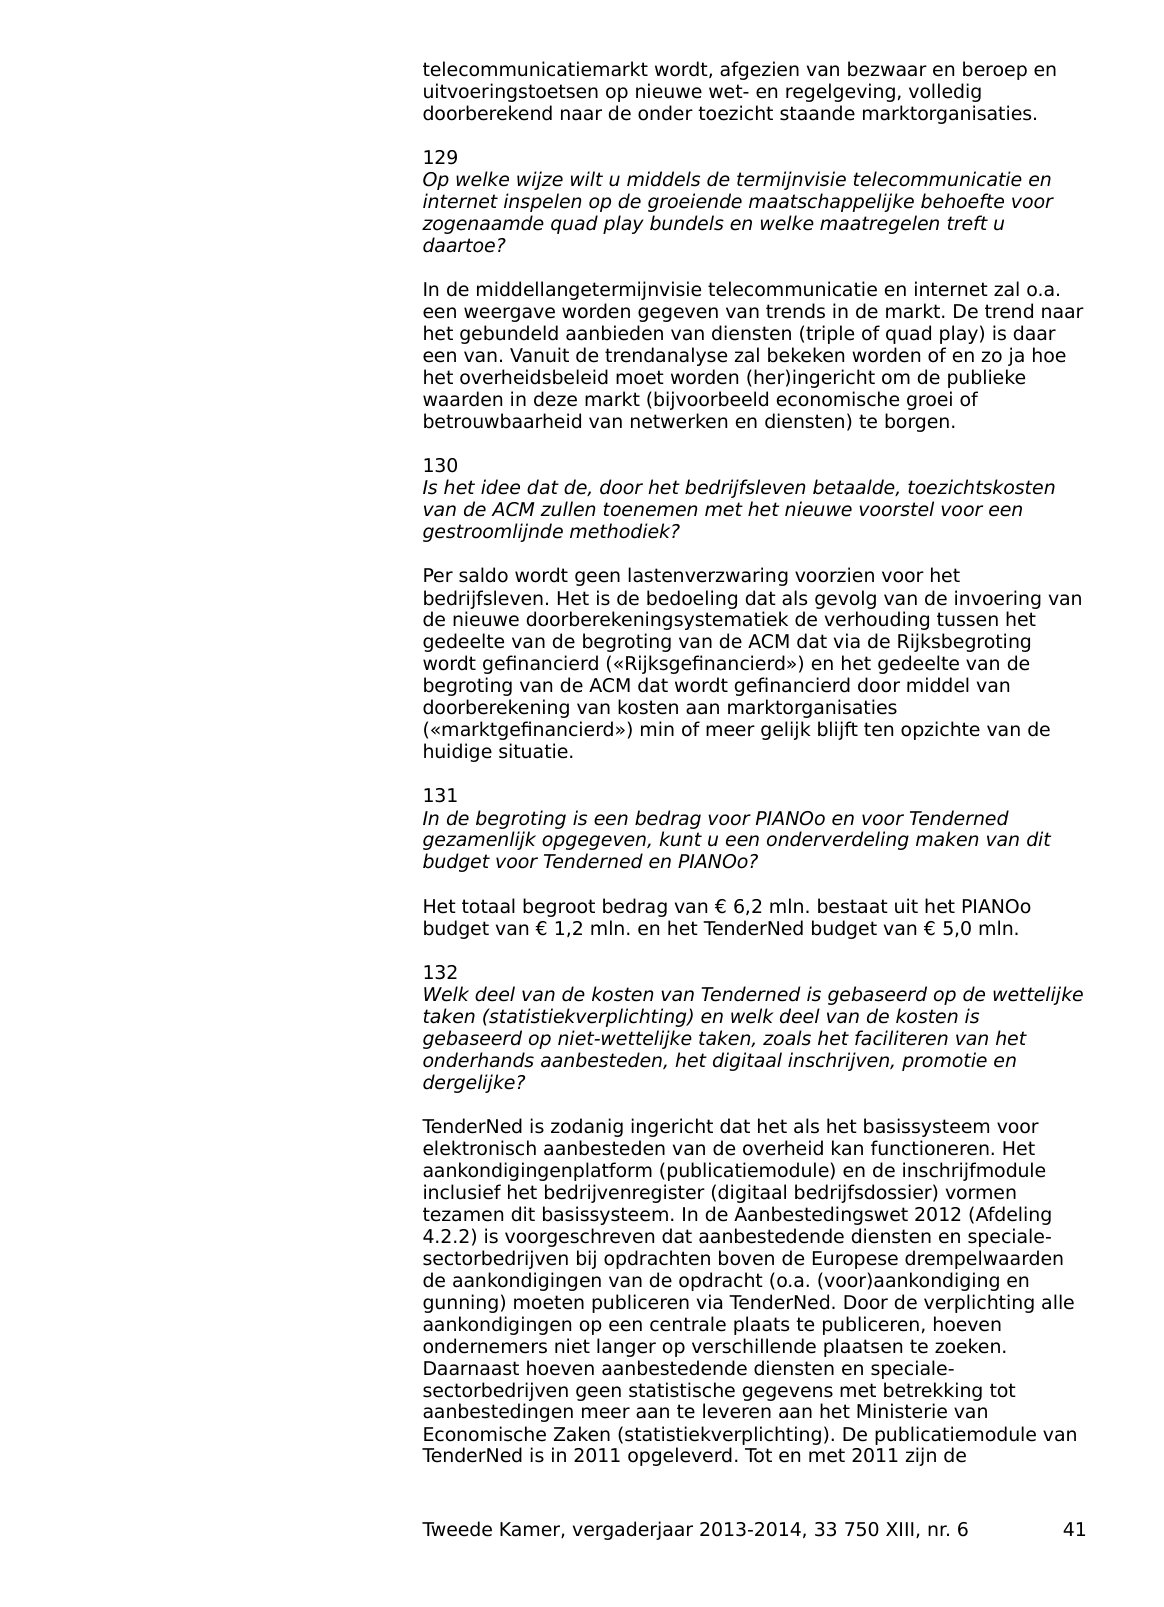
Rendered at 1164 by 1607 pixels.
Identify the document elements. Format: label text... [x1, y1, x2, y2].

text telecommunicatiemarkt wordt, afgezien van bezwaar en beroep en uitvoeringstoetsen op nieuwe wet- en regelgeving, volledig doorberekend naar de onder toezicht staande marktorganisaties. [422, 59, 1087, 125]
text Het totaal begroot bedrag van € 6,2 mln. bestaat uit het PIANOo budget van € 1,2 mln. en het TenderNed budget van € 5,0 mln. [422, 896, 1087, 939]
text TenderNed is zodanig ingericht dat het als het basissysteem voor elektronisch aanbesteden van de overheid kan functioneren. Het aankondigingenplatform (publicatiemodule) en de inschrijfmodule inclusief het bedrijvenregister (digitaal bedrijfsdossier) vormen tezamen dit basissysteem. In de Aanbestedingswet 2012 (Afdeling 4.2.2) is voorgeschreven dat aanbestedende diensten en speciale-sectorbedrijven bij opdrachten boven de Europese drempelwaarden de aankondigingen van de opdracht (o.a. (voor)aankondiging en gunning) moeten publiceren via TenderNed. Door de verplichting alle aankondigingen op een centrale plaats te publiceren, hoeven ondernemers niet langer op verschillende plaatsen te zoeken. Daarnaast hoeven aanbestedende diensten en speciale-sectorbedrijven geen statistische gegevens met betrekking tot aanbestedingen meer aan te leveren aan het Ministerie van Economische Zaken (statistiekverplichting). De publicatiemodule van TenderNed is in 2011 opgeleverd. Tot en met 2011 zijn de [422, 1116, 1087, 1467]
text Op welke wijze wilt u middels de termijnvisie telecommunicatie en internet inspelen op de groeiende maatschappelijke behoefte voor zogenaamde quad play bundels en welke maatregelen treft u daartoe? [422, 169, 1087, 257]
text Welk deel van de kosten van Tenderned is gebaseerd op de wettelijke taken (statistiekverplichting) en welk deel van de kosten is gebaseerd op niet-wettelijke taken, zoals het faciliteren van het onderhands aanbesteden, het digitaal inschrijven, promotie en dergelijke? [422, 984, 1087, 1093]
text Per saldo wordt geen lastenverzwaring voorzien voor het bedrijfsleven. Het is de bedoeling dat als gevolg van de invoering van de nieuwe doorberekeningsystematiek de verhouding tussen het gedeelte van de begroting van de ACM dat via de Rijksbegroting wordt gefinancierd («Rijksgefinancierd») en het gedeelte van de begroting van de ACM dat wordt gefinancierd door middel van doorberekening van kosten aan marktorganisaties («marktgefinancierd») min of meer gelijk blijft ten opzichte van de huidige situatie. [422, 565, 1087, 763]
text 132 [422, 962, 1087, 984]
text In de middellangetermijnvisie telecommunicatie en internet zal o.a. een weergave worden gegeven van trends in de markt. De trend naar het gebundeld aanbieden van diensten (triple of quad play) is daar een van. Vanuit de trendanalyse zal bekeken worden of en zo ja hoe het overheidsbeleid moet worden (her)ingericht om de publieke waarden in deze markt (bijvoorbeeld economische groei of betrouwbaarheid van netwerken en diensten) te borgen. [422, 279, 1087, 433]
text Is het idee dat de, door het bedrijfsleven betaalde, toezichtskosten van de ACM zullen toenemen met het nieuwe voorstel voor een gestroomlijnde methodiek? [422, 477, 1087, 543]
text 131 [422, 785, 1087, 807]
text In de begroting is een bedrag voor PIANOo en voor Tenderned gezamenlijk opgegeven, kunt u een onderverdeling maken van dit budget voor Tenderned en PIANOo? [422, 807, 1087, 873]
text 130 [422, 455, 1087, 477]
text 129 [422, 147, 1087, 169]
